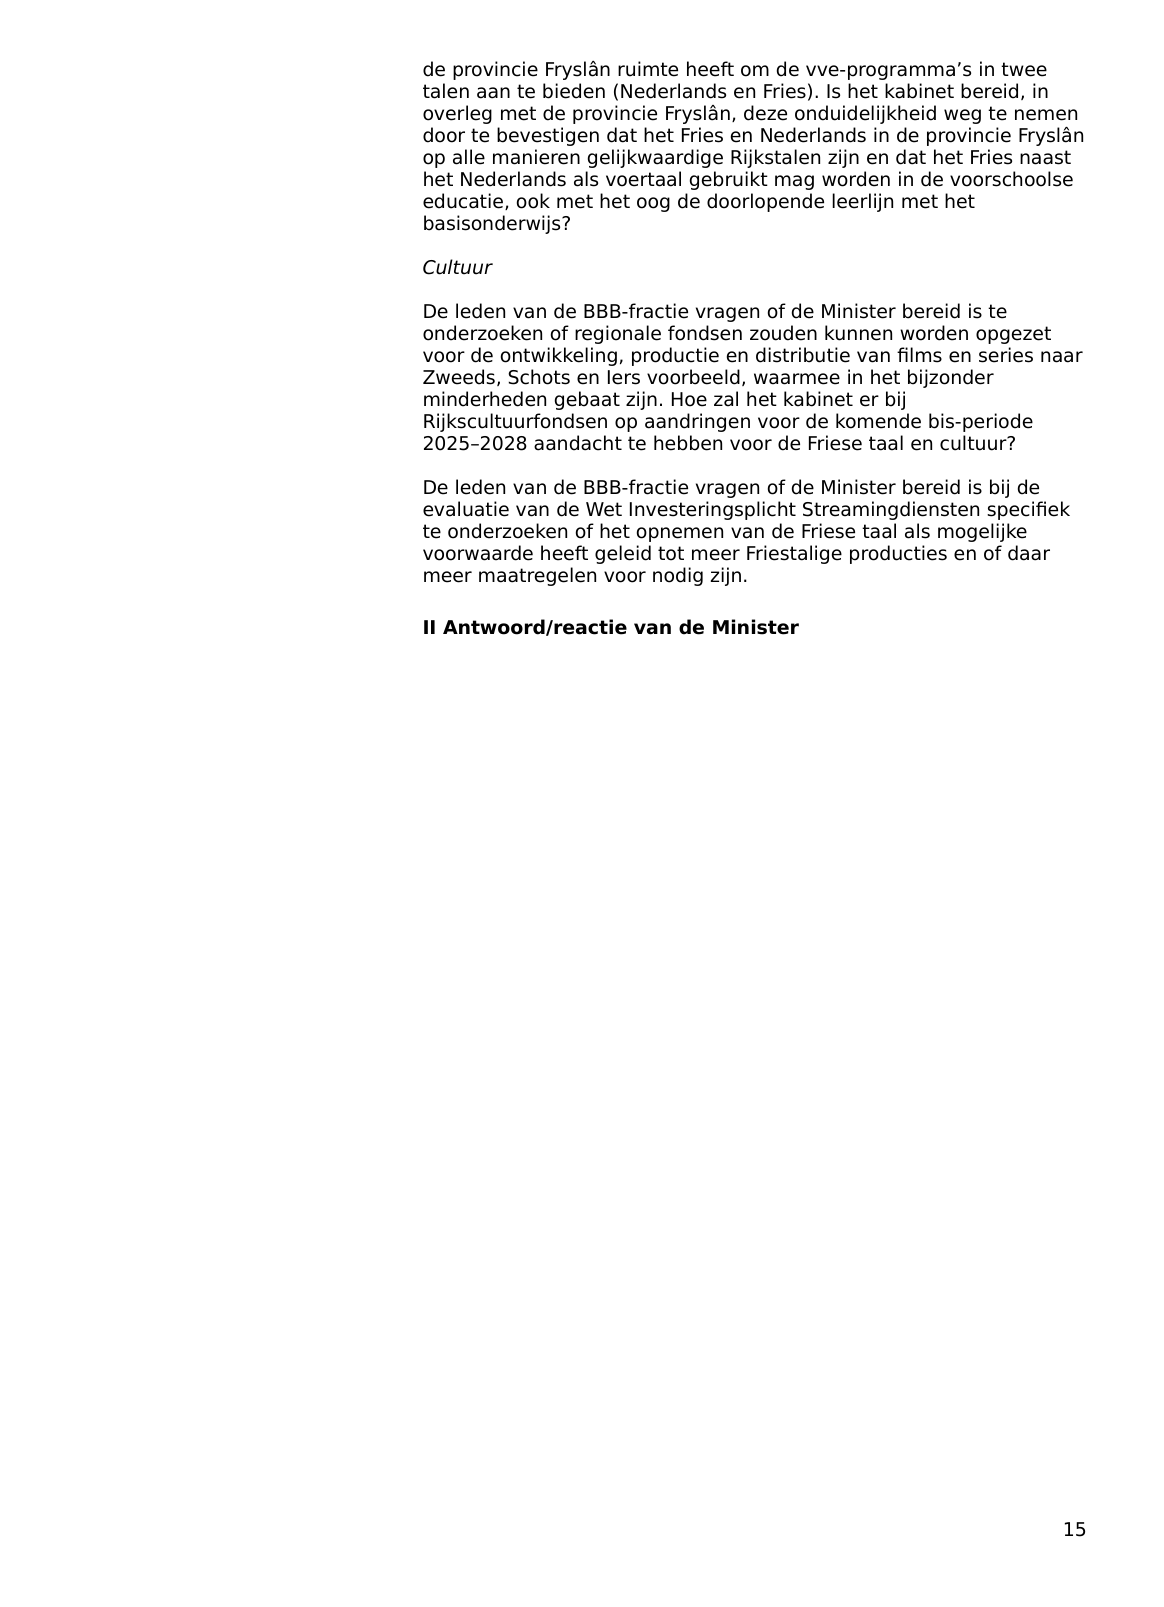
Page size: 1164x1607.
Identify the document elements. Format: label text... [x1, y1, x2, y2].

text De leden van de BBB-fractie vragen of de Minister bereid is te onderzoeken of regionale fondsen zouden kunnen worden opgezet voor de ontwikkeling, productie en distributie van films en series naar Zweeds, Schots en Iers voorbeeld, waarmee in het bijzonder minderheden gebaat zijn. Hoe zal het kabinet er bij Rijkscultuurfondsen op aandringen voor de komende bis-periode 2025–2028 aandacht te hebben voor de Friese taal en cultuur? [422, 301, 1087, 455]
text de provincie Fryslân ruimte heeft om de vve-programma’s in twee talen aan te bieden (Nederlands en Fries). Is het kabinet bereid, in overleg met de provincie Fryslân, deze onduidelijkheid weg te nemen door te bevestigen dat het Fries en Nederlands in de provincie Fryslân op alle manieren gelijkwaardige Rijkstalen zijn en dat het Fries naast het Nederlands als voertaal gebruikt mag worden in de voorschoolse educatie, ook met het oog de doorlopende leerlijn met het basisonderwijs? [422, 59, 1087, 235]
subtitle II Antwoord/reactie van de Minister [422, 617, 1087, 639]
subtitle Cultuur [422, 257, 1087, 279]
text De leden van de BBB-fractie vragen of de Minister bereid is bij de evaluatie van de Wet Investeringsplicht Streamingdiensten specifiek te onderzoeken of het opnemen van de Friese taal als mogelijke voorwaarde heeft geleid tot meer Friestalige producties en of daar meer maatregelen voor nodig zijn. [422, 477, 1087, 587]
